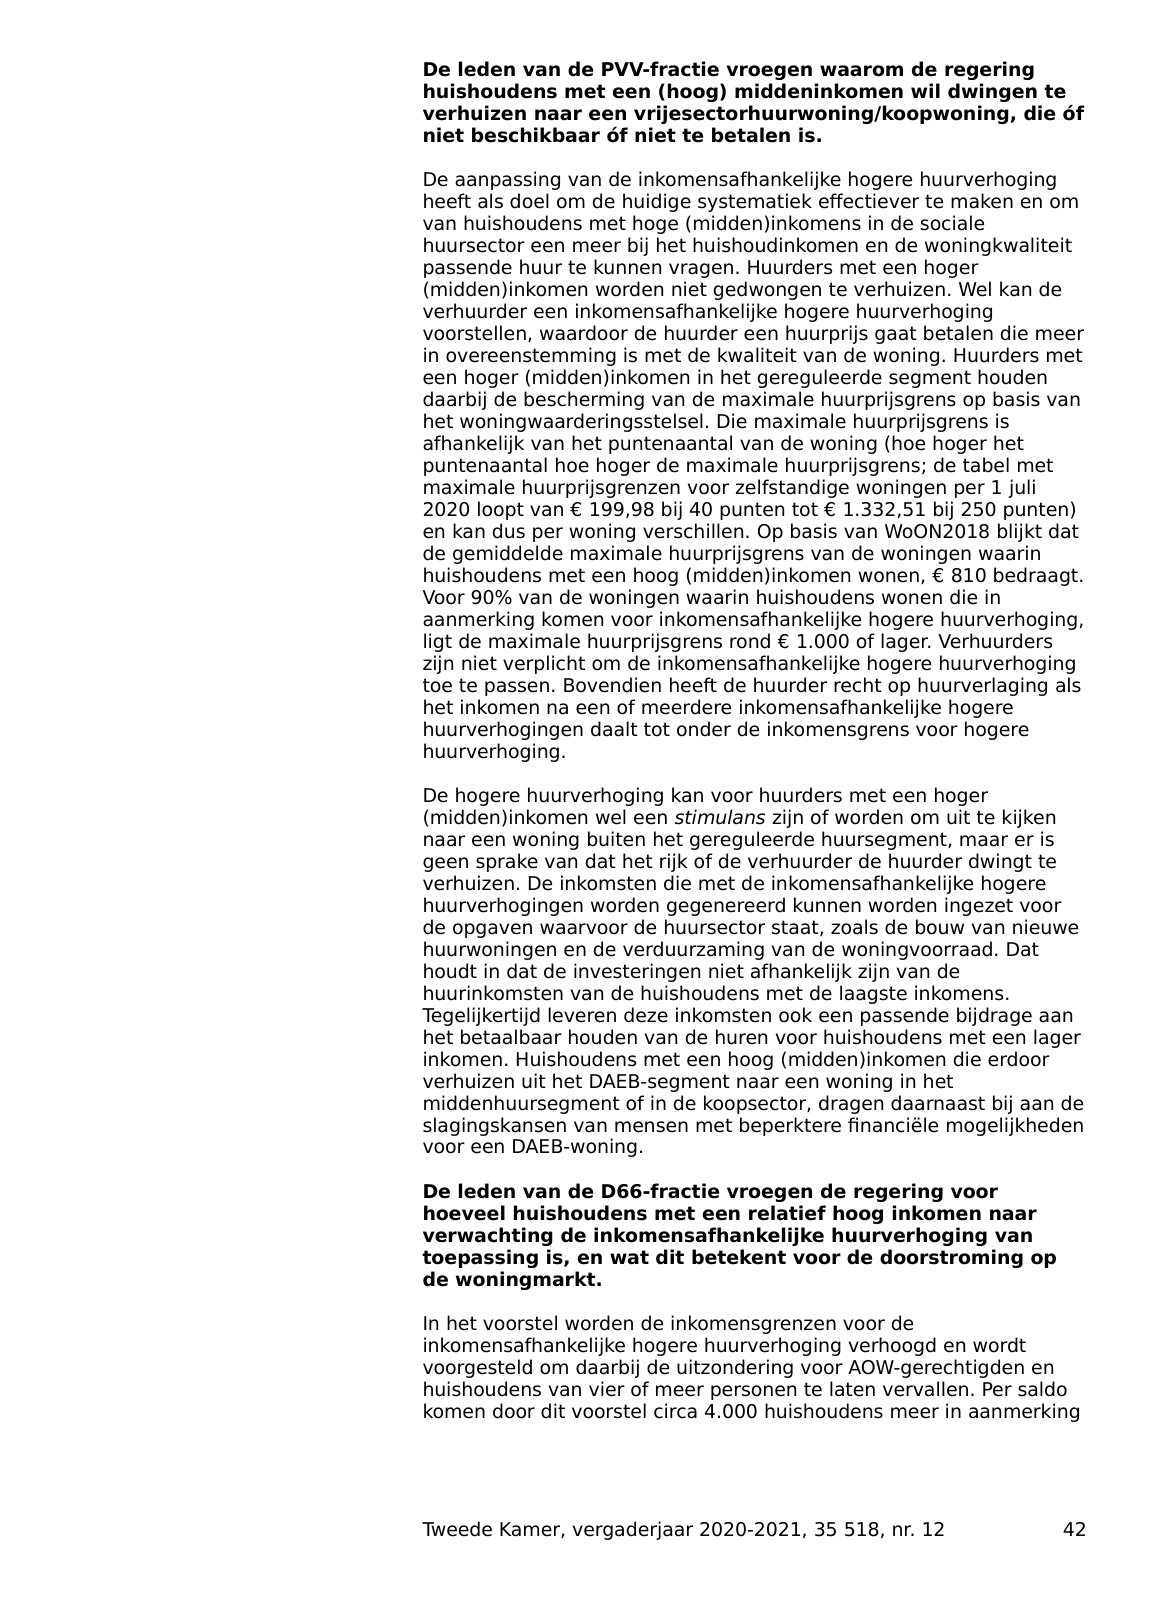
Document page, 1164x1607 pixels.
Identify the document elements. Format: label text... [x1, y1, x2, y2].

text De hogere huurverhoging kan voor huurders met een hoger (midden)inkomen wel een stimulans zijn of worden om uit te kijken naar een woning buiten het gereguleerde huursegment, maar er is geen sprake van dat het rijk of de verhuurder de huurder dwingt te verhuizen. De inkomsten die met de inkomensafhankelijke hogere huurverhogingen worden gegenereerd kunnen worden ingezet voor de opgaven waarvoor de huursector staat, zoals de bouw van nieuwe huurwoningen en de verduurzaming van de woningvoorraad. Dat houdt in dat de investeringen niet afhankelijk zijn van de huurinkomsten van de huishoudens met de laagste inkomens. Tegelijkertijd leveren deze inkomsten ook een passende bijdrage aan het betaalbaar houden van de huren voor huishoudens met een lager inkomen. Huishoudens met een hoog (midden)inkomen die erdoor verhuizen uit het DAEB-segment naar een woning in het middenhuursegment of in de koopsector, dragen daarnaast bij aan de slagingskansen van mensen met beperktere financiële mogelijkheden voor een DAEB-woning. [422, 785, 1087, 1158]
text In het voorstel worden de inkomensgrenzen voor de inkomensafhankelijke hogere huurverhoging verhoogd en wordt voorgesteld om daarbij de uitzondering voor AOW-gerechtigden en huishoudens van vier of meer personen te laten vervallen. Per saldo komen door dit voorstel circa 4.000 huishoudens meer in aanmerking [422, 1313, 1087, 1423]
text De leden van de D66-fractie vroegen de regering voor hoeveel huishoudens met een relatief hoog inkomen naar verwachting de inkomensafhankelijke huurverhoging van toepassing is, en wat dit betekent voor de doorstroming op de woningmarkt. [422, 1181, 1087, 1291]
text De aanpassing van de inkomensafhankelijke hogere huurverhoging heeft als doel om de huidige systematiek effectiever te maken en om van huishoudens met hoge (midden)inkomens in de sociale huursector een meer bij het huishoudinkomen en de woningkwaliteit passende huur te kunnen vragen. Huurders met een hoger (midden)inkomen worden niet gedwongen te verhuizen. Wel kan de verhuurder een inkomensafhankelijke hogere huurverhoging voorstellen, waardoor de huurder een huurprijs gaat betalen die meer in overeenstemming is met de kwaliteit van de woning. Huurders met een hoger (midden)inkomen in het gereguleerde segment houden daarbij de bescherming van de maximale huurprijsgrens op basis van het woningwaarderingsstelsel. Die maximale huurprijsgrens is afhankelijk van het puntenaantal van de woning (hoe hoger het puntenaantal hoe hoger de maximale huurprijsgrens; de tabel met maximale huurprijsgrenzen voor zelfstandige woningen per 1 juli 2020 loopt van € 199,98 bij 40 punten tot € 1.332,51 bij 250 punten) en kan dus per woning verschillen. Op basis van WoON2018 blijkt dat de gemiddelde maximale huurprijsgrens van de woningen waarin huishoudens met een hoog (midden)inkomen wonen, € 810 bedraagt. Voor 90% van de woningen waarin huishoudens wonen die in aanmerking komen voor inkomensafhankelijke hogere huurverhoging, ligt de maximale huurprijsgrens rond € 1.000 of lager. Verhuurders zijn niet verplicht om de inkomensafhankelijke hogere huurverhoging toe te passen. Bovendien heeft de huurder recht op huurverlaging als het inkomen na een of meerdere inkomensafhankelijke hogere huurverhogingen daalt tot onder de inkomensgrens voor hogere huurverhoging. [422, 169, 1087, 763]
text De leden van de PVV-fractie vroegen waarom de regering huishoudens met een (hoog) middeninkomen wil dwingen te verhuizen naar een vrijesectorhuurwoning/koopwoning, die óf niet beschikbaar óf niet te betalen is. [422, 59, 1087, 147]
